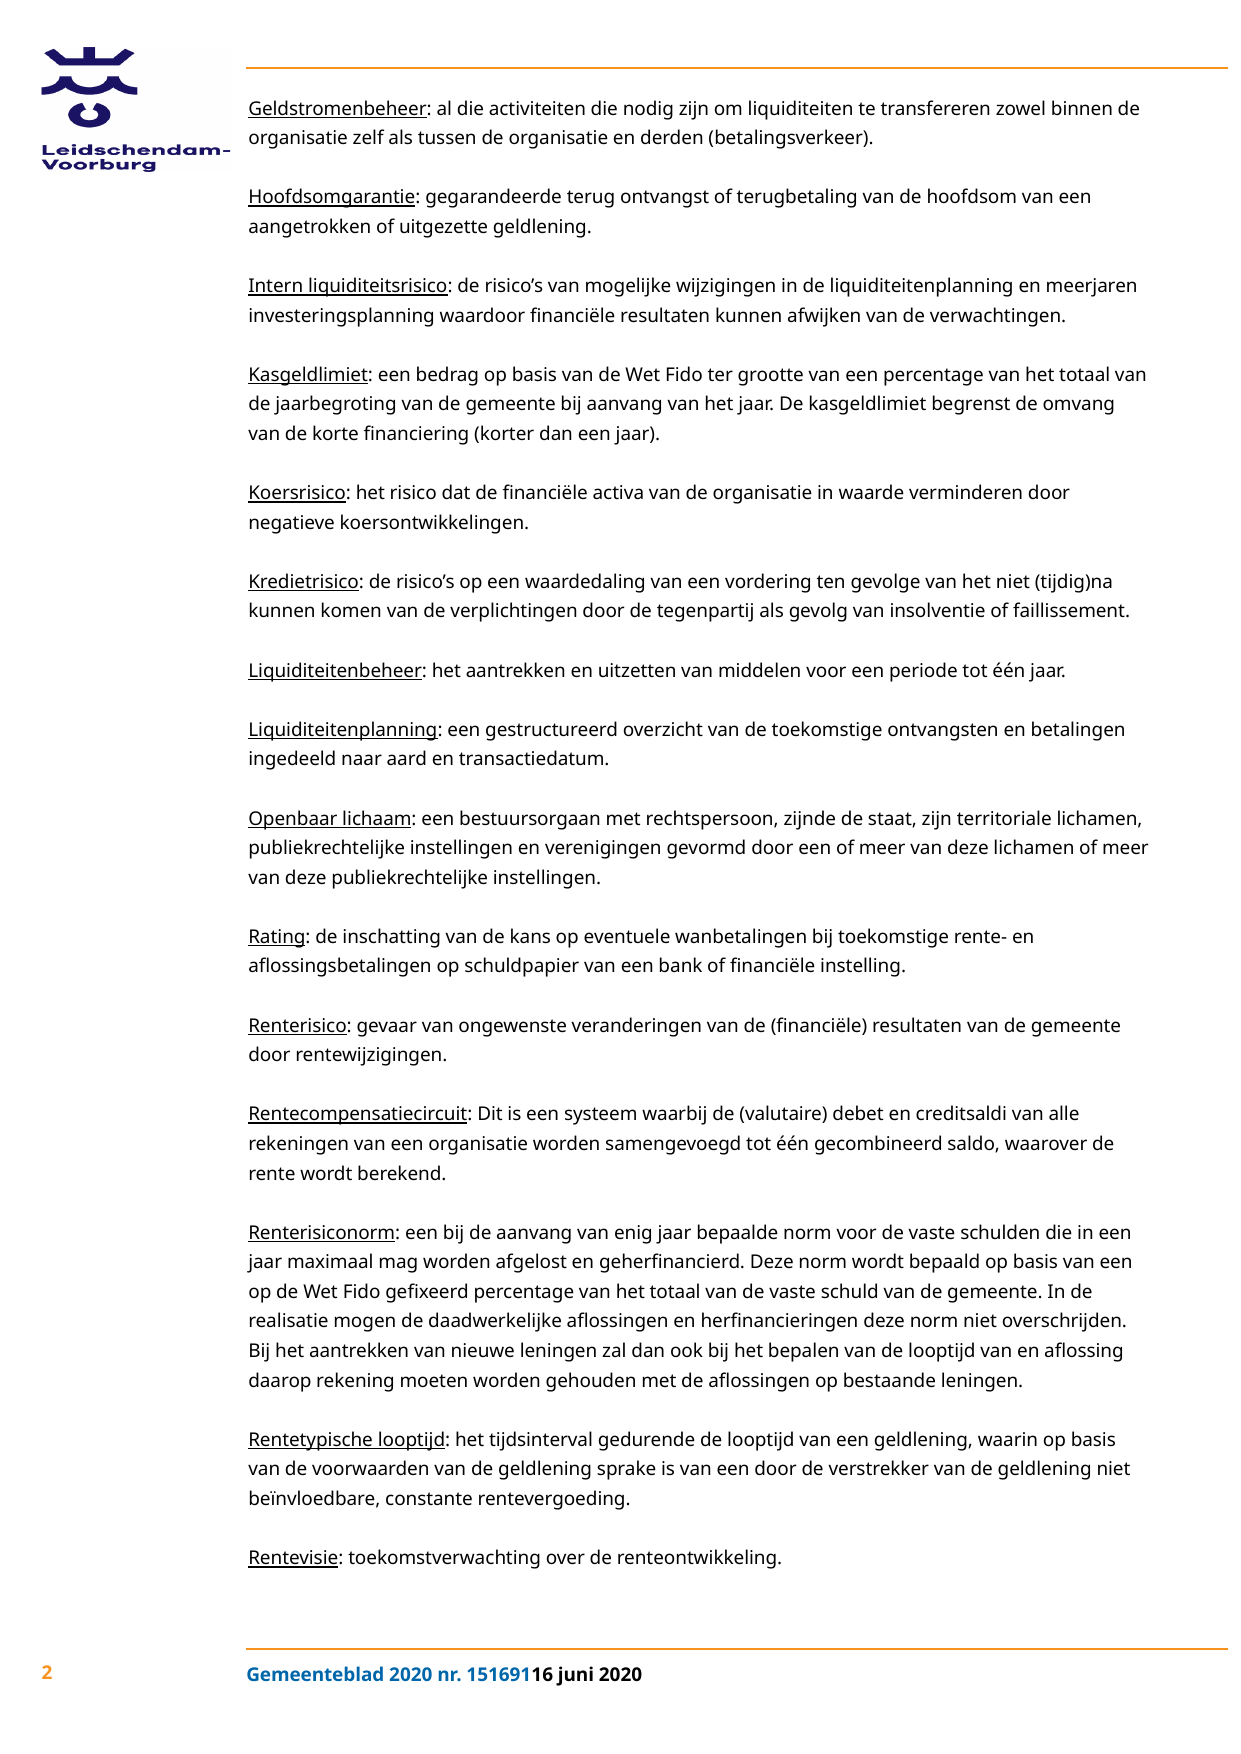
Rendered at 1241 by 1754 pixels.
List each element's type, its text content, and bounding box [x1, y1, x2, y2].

text Rentecompensatiecircuit: Dit is een systeem waarbij de (valutaire) debet en creditsaldi van alle rekeningen van een organisatie worden samengevoegd tot één gecombineerd saldo, waarover de rente wordt berekend. [248, 1101, 1152, 1186]
text Liquiditeitenplanning: een gestructureerd overzicht van de toekomstige ontvangsten en betalingen ingedeeld naar aard en transactiedatum. [248, 716, 1152, 771]
text Openbaar lichaam: een bestuursorgaan met rechtspersoon, zijnde de staat, zijn territoriale lichamen, publiekrechtelijke instellingen en verenigingen gevormd door een of meer van deze lichamen of meer van deze publiekrechtelijke instellingen. [248, 805, 1152, 890]
text Geldstromenbeheer: al die activiteiten die nodig zijn om liquiditeiten te transfereren zowel binnen de organisatie zelf als tussen de organisatie en derden (betalingsverkeer). [248, 95, 1152, 150]
picture [41, 47, 231, 172]
text Rentetypische looptijd: het tijdsinterval gedurende de looptijd van een geldlening, waarin op basis van de voorwaarden van de geldlening sprake is van een door de verstrekker van de geldlening niet beïnvloedbare, constante rentevergoeding. [248, 1426, 1152, 1511]
text Kasgeldlimiet: een bedrag op basis van de Wet Fido ter grootte van een percentage van het totaal van de jaarbegroting van de gemeente bij aanvang van het jaar. De kasgeldlimiet begrenst de omvang van de korte financiering (korter dan een jaar). [248, 361, 1152, 446]
text Kredietrisico: de risico’s op een waardedaling van een vordering ten gevolge van het niet (tijdig)na kunnen komen van de verplichtingen door de tegenpartij als gevolg van insolventie of faillissement. [248, 568, 1152, 623]
text Intern liquiditeitsrisico: de risico’s van mogelijke wijzigingen in de liquiditeitenplanning en meerjaren investeringsplanning waardoor financiële resultaten kunnen afwijken van de verwachtingen. [248, 272, 1152, 328]
text Hoofdsomgarantie: gegarandeerde terug ontvangst of terugbetaling van de hoofdsom van een aangetrokken of uitgezette geldlening. [248, 183, 1152, 239]
text Koersrisico: het risico dat de financiële activa van de organisatie in waarde verminderen door negatieve koersontwikkelingen. [248, 479, 1152, 535]
text Rating: de inschatting van de kans op eventuele wanbetalingen bij toekomstige rente- en aflossingsbetalingen op schuldpapier van een bank of financiële instelling. [248, 923, 1152, 978]
text Liquiditeitenbeheer: het aantrekken en uitzetten van middelen voor een periode tot één jaar. [248, 657, 1152, 683]
text Renterisiconorm: een bij de aanvang van enig jaar bepaalde norm voor de vaste schulden die in een jaar maximaal mag worden afgelost en geherfinancierd. Deze norm wordt bepaald op basis van een op de Wet Fido gefixeerd percentage van het totaal van de vaste schuld van de gemeente. In de realisatie mogen de daadwerkelijke aflossingen en herfinancieringen deze norm niet overschrijden. Bij het aantrekken van nieuwe leningen zal dan ook bij het bepalen van de looptijd van en aflossing daarop rekening moeten worden gehouden met de aflossingen op bestaande leningen. [248, 1219, 1152, 1393]
text Renterisico: gevaar van ongewenste veranderingen van de (financiële) resultaten van de gemeente door rentewijzigingen. [248, 1012, 1152, 1067]
text Rentevisie: toekomstverwachting over de renteontwikkeling. [248, 1544, 1152, 1570]
